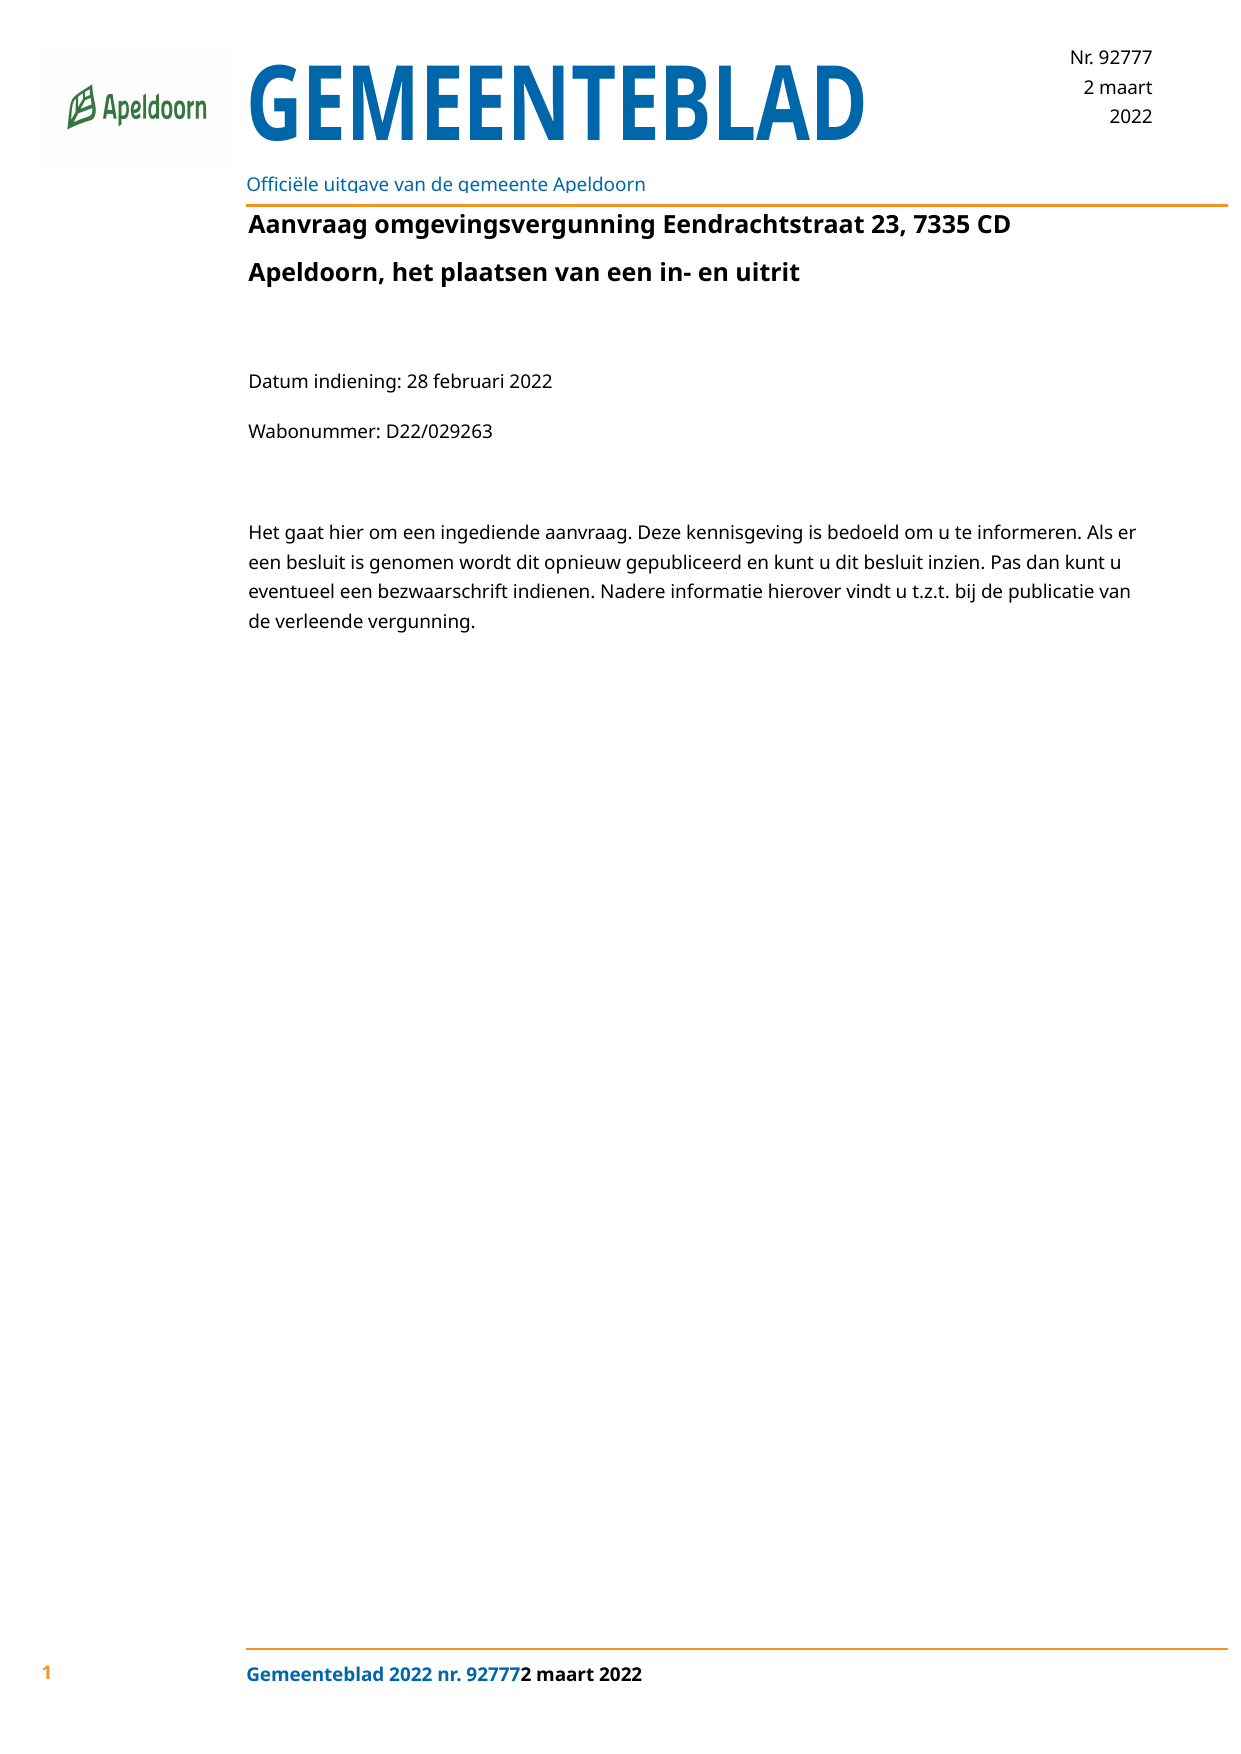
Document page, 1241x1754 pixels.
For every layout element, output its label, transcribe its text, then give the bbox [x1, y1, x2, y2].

text Het gaat hier om een ingediende aanvraag. Deze kennisgeving is bedoeld om u te informeren. Als er een besluit is genomen wordt dit opnieuw gepubliceerd en kunt u dit besluit inzien. Pas dan kunt u eventueel een bezwaarschrift indienen. Nadere informatie hierover vindt u t.z.t. bij de publicatie van de verleende vergunning. [248, 519, 1152, 634]
picture [41, 47, 231, 172]
text Wabonummer: D22/029263 [248, 419, 1152, 444]
text Datum indiening: 28 februari 2022 [248, 368, 1152, 394]
text Aanvraag omgevingsvergunning Eendrachtstraat 23, 7335 CD Apeldoorn, het plaatsen van een in- en uitrit [248, 207, 1152, 288]
